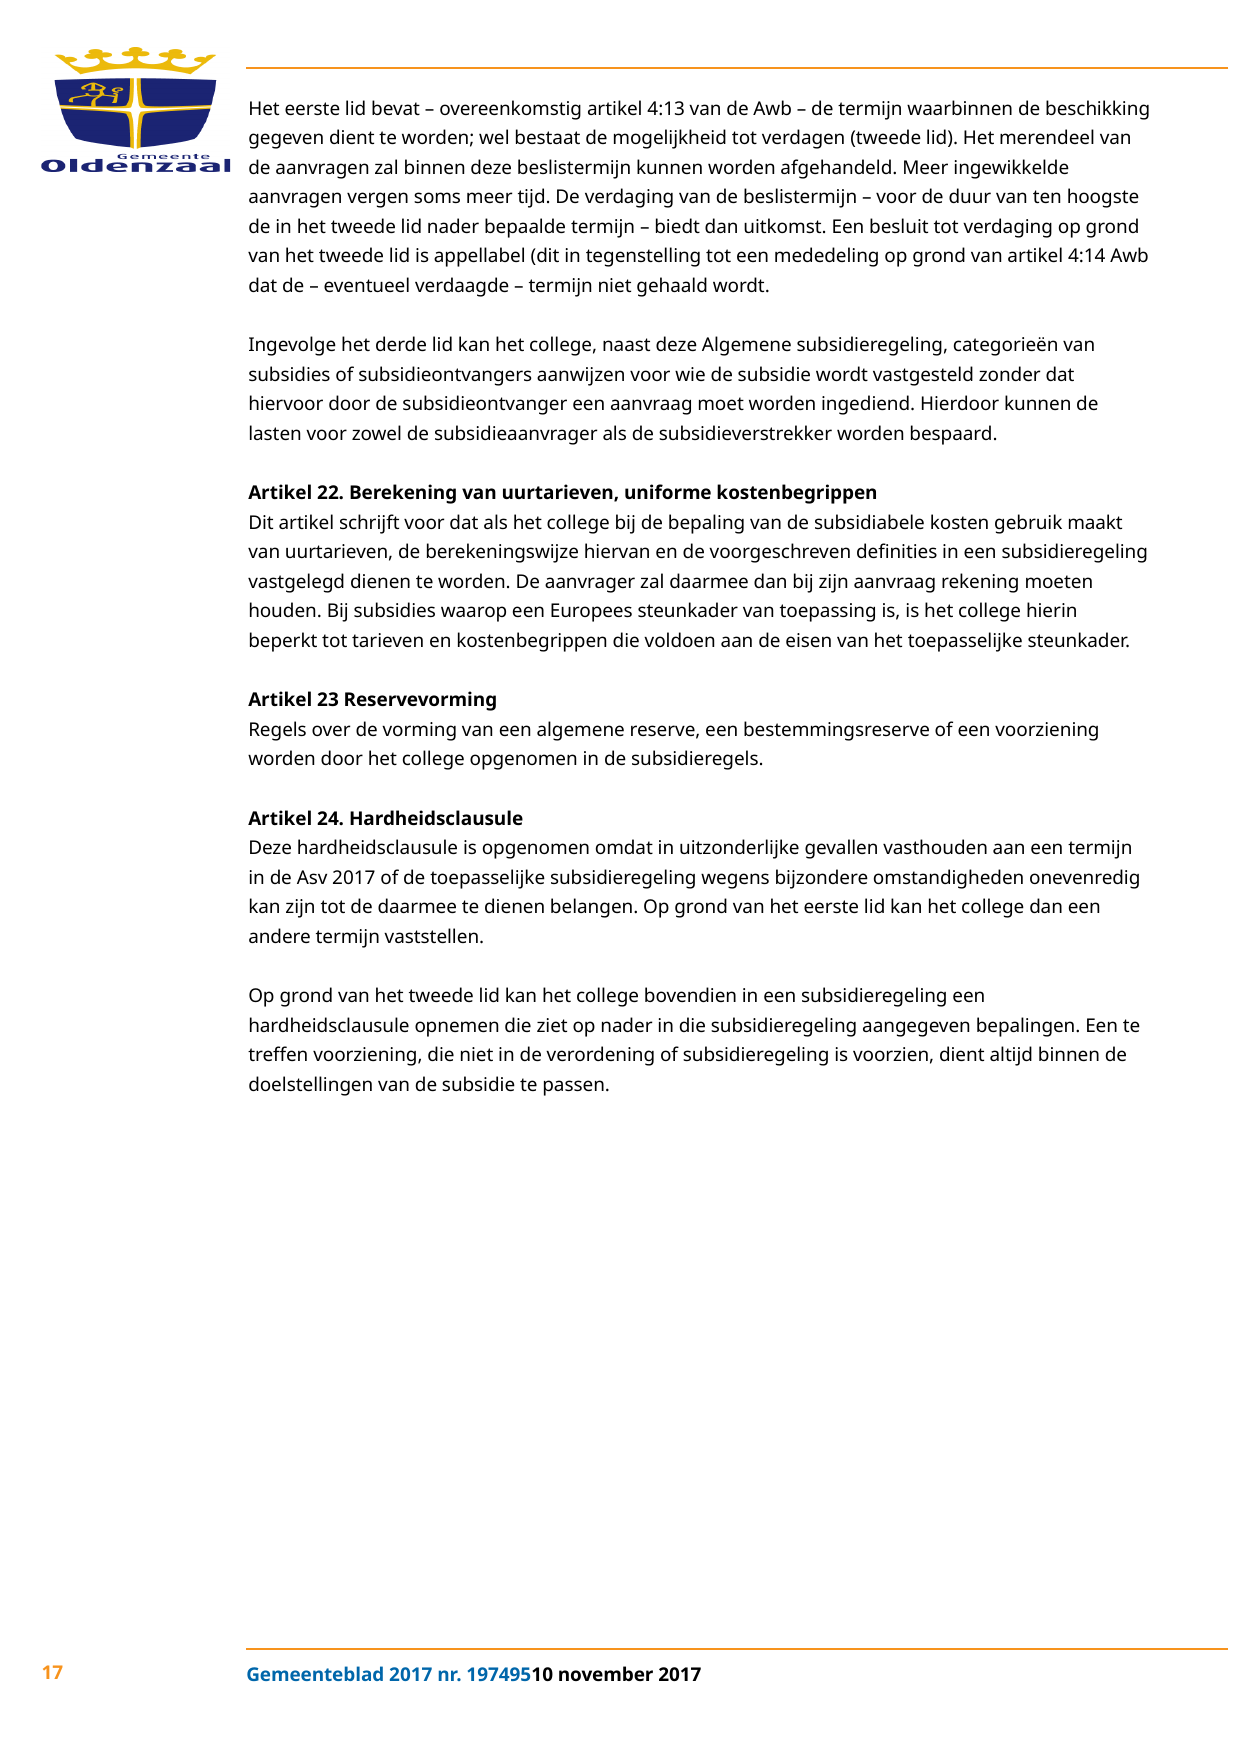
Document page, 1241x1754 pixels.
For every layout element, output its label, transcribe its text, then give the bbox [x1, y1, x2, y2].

text Artikel 24. Hardheidsclausule [248, 805, 1152, 831]
text Deze hardheidsclausule is opgenomen omdat in uitzonderlijke gevallen vasthouden aan een termijn in de Asv 2017 of de toepasselijke subsidieregeling wegens bijzondere omstandigheden onevenredig kan zijn tot de daarmee te dienen belangen. Op grond van het eerste lid kan het college dan een andere termijn vaststellen. [248, 834, 1152, 949]
text Regels over de vorming van een algemene reserve, een bestemmingsreserve of een voorziening worden door het college opgenomen in de subsidieregels. [248, 716, 1152, 771]
picture [41, 47, 231, 172]
text Ingevolge het derde lid kan het college, naast deze Algemene subsidieregeling, categorieën van subsidies of subsidieontvangers aanwijzen voor wie de subsidie wordt vastgesteld zonder dat hiervoor door de subsidieontvanger een aanvraag moet worden ingediend. Hierdoor kunnen de lasten voor zowel de subsidieaanvrager als de subsidieverstrekker worden bespaard. [248, 331, 1152, 446]
text Het eerste lid bevat – overeenkomstig artikel 4:13 van de Awb – de termijn waarbinnen de beschikking gegeven dient te worden; wel bestaat de mogelijkheid tot verdagen (tweede lid). Het merendeel van de aanvragen zal binnen deze beslistermijn kunnen worden afgehandeld. Meer ingewikkelde aanvragen vergen soms meer tijd. De verdaging van de beslistermijn – voor de duur van ten hoogste de in het tweede lid nader bepaalde termijn – biedt dan uitkomst. Een besluit tot verdaging op grond van het tweede lid is appellabel (dit in tegenstelling tot een mededeling op grond van artikel 4:14 Awb dat de – eventueel verdaagde – termijn niet gehaald wordt. [248, 95, 1152, 298]
text Artikel 23 Reservevorming [248, 686, 1152, 712]
text Dit artikel schrijft voor dat als het college bij de bepaling van de subsidiabele kosten gebruik maakt van uurtarieven, de berekeningswijze hiervan en de voorgeschreven definities in een subsidieregeling vastgelegd dienen te worden. De aanvrager zal daarmee dan bij zijn aanvraag rekening moeten houden. Bij subsidies waarop een Europees steunkader van toepassing is, is het college hierin beperkt tot tarieven en kostenbegrippen die voldoen aan de eisen van het toepasselijke steunkader. [248, 509, 1152, 653]
text Artikel 22. Berekening van uurtarieven, uniforme kostenbegrippen [248, 479, 1152, 505]
text Op grond van het tweede lid kan het college bovendien in een subsidieregeling een hardheidsclausule opnemen die ziet op nader in die subsidieregeling aangegeven bepalingen. Een te treffen voorziening, die niet in de verordening of subsidieregeling is voorzien, dient altijd binnen de doelstellingen van de subsidie te passen. [248, 982, 1152, 1097]
